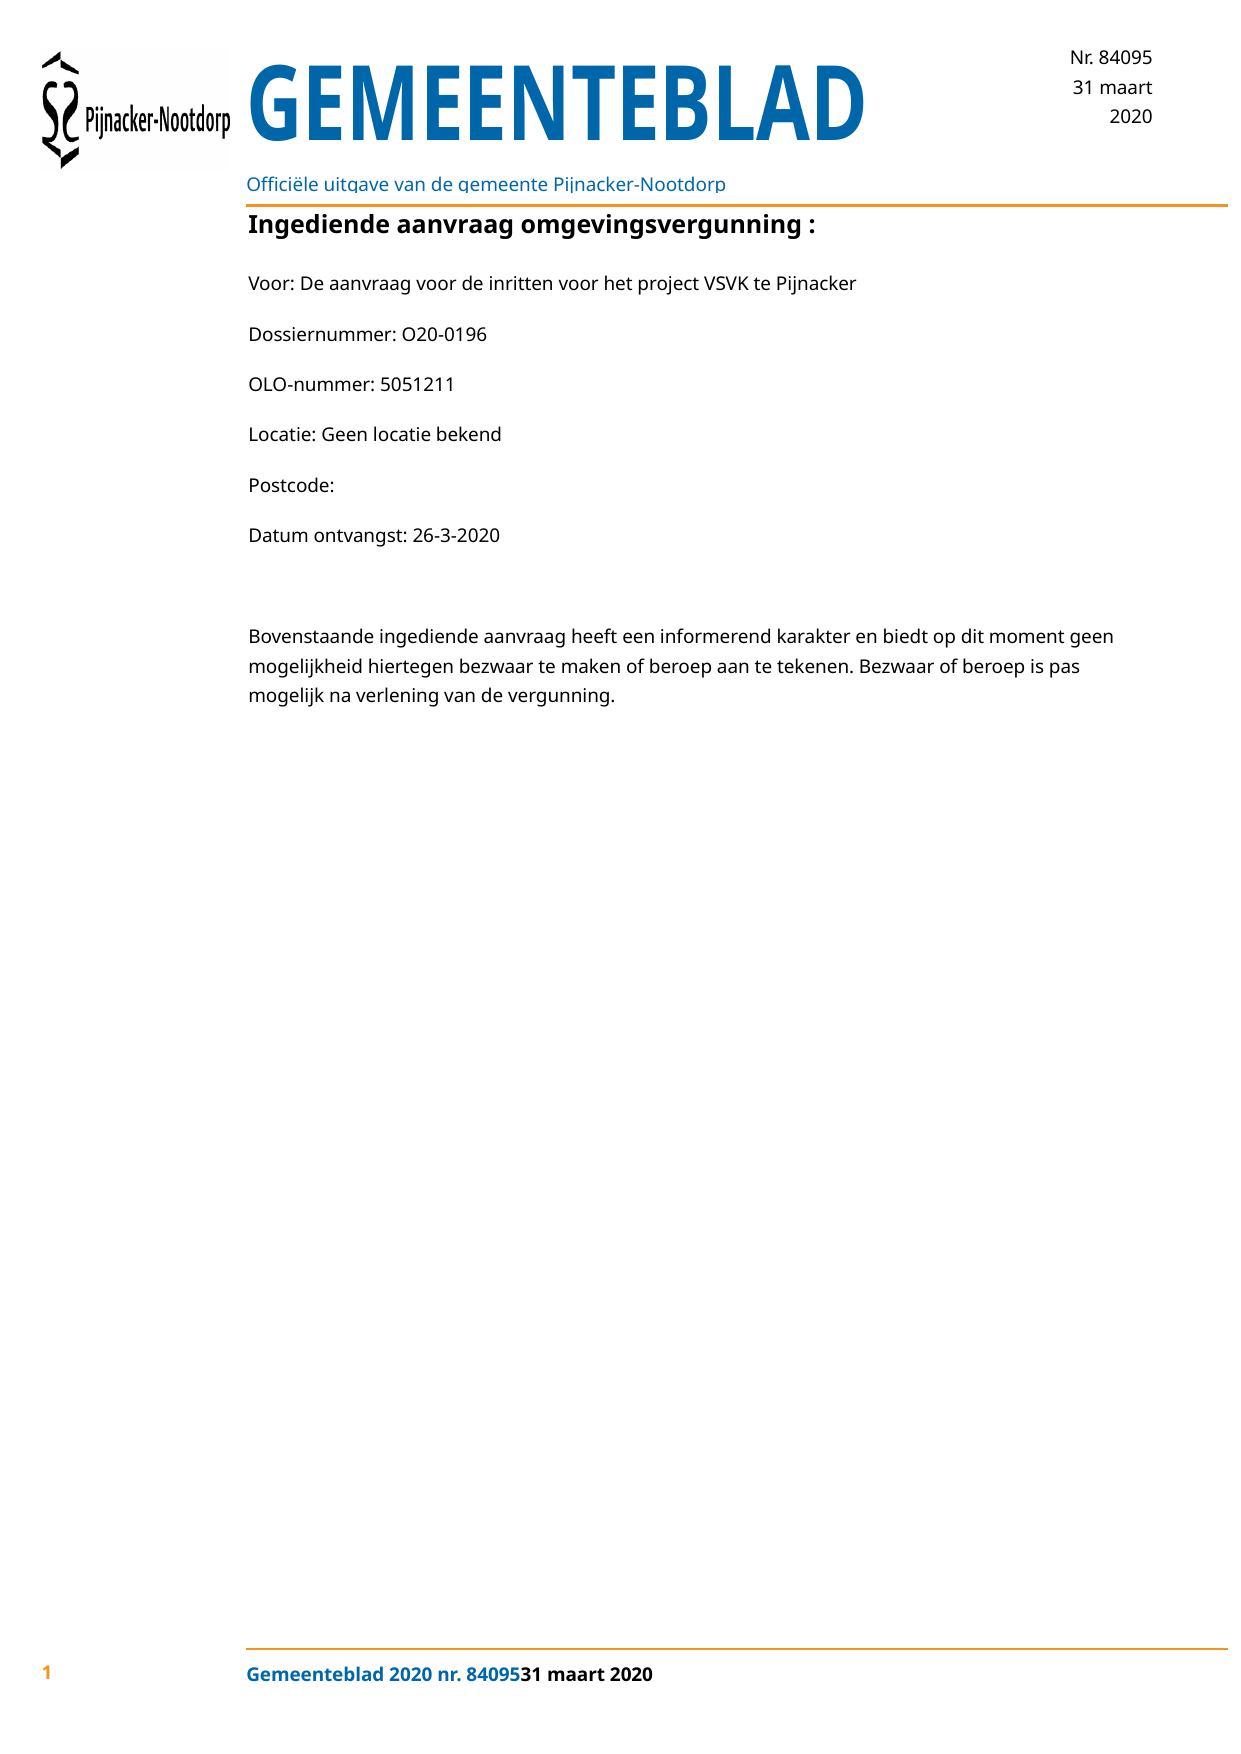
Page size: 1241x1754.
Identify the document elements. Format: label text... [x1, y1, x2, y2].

text Bovenstaande ingediende aanvraag heeft een informerend karakter en biedt op dit moment geen mogelijkheid hiertegen bezwaar te maken of beroep aan te tekenen. Bezwaar of beroep is pas mogelijk na verlening van de vergunning. [248, 623, 1152, 708]
text OLO-nummer: 5051211 [248, 371, 1152, 397]
picture [41, 47, 231, 172]
text Voor: De aanvraag voor de inritten voor het project VSVK te Pijnacker [248, 270, 1152, 296]
text Dossiernummer: O20-0196 [248, 321, 1152, 346]
text Datum ontvangst: 26-3-2020 [248, 522, 1152, 548]
text Postcode: [248, 472, 1152, 498]
text Locatie: Geen locatie bekend [248, 422, 1152, 447]
text Ingediende aanvraag omgevingsvergunning : [248, 207, 1152, 241]
